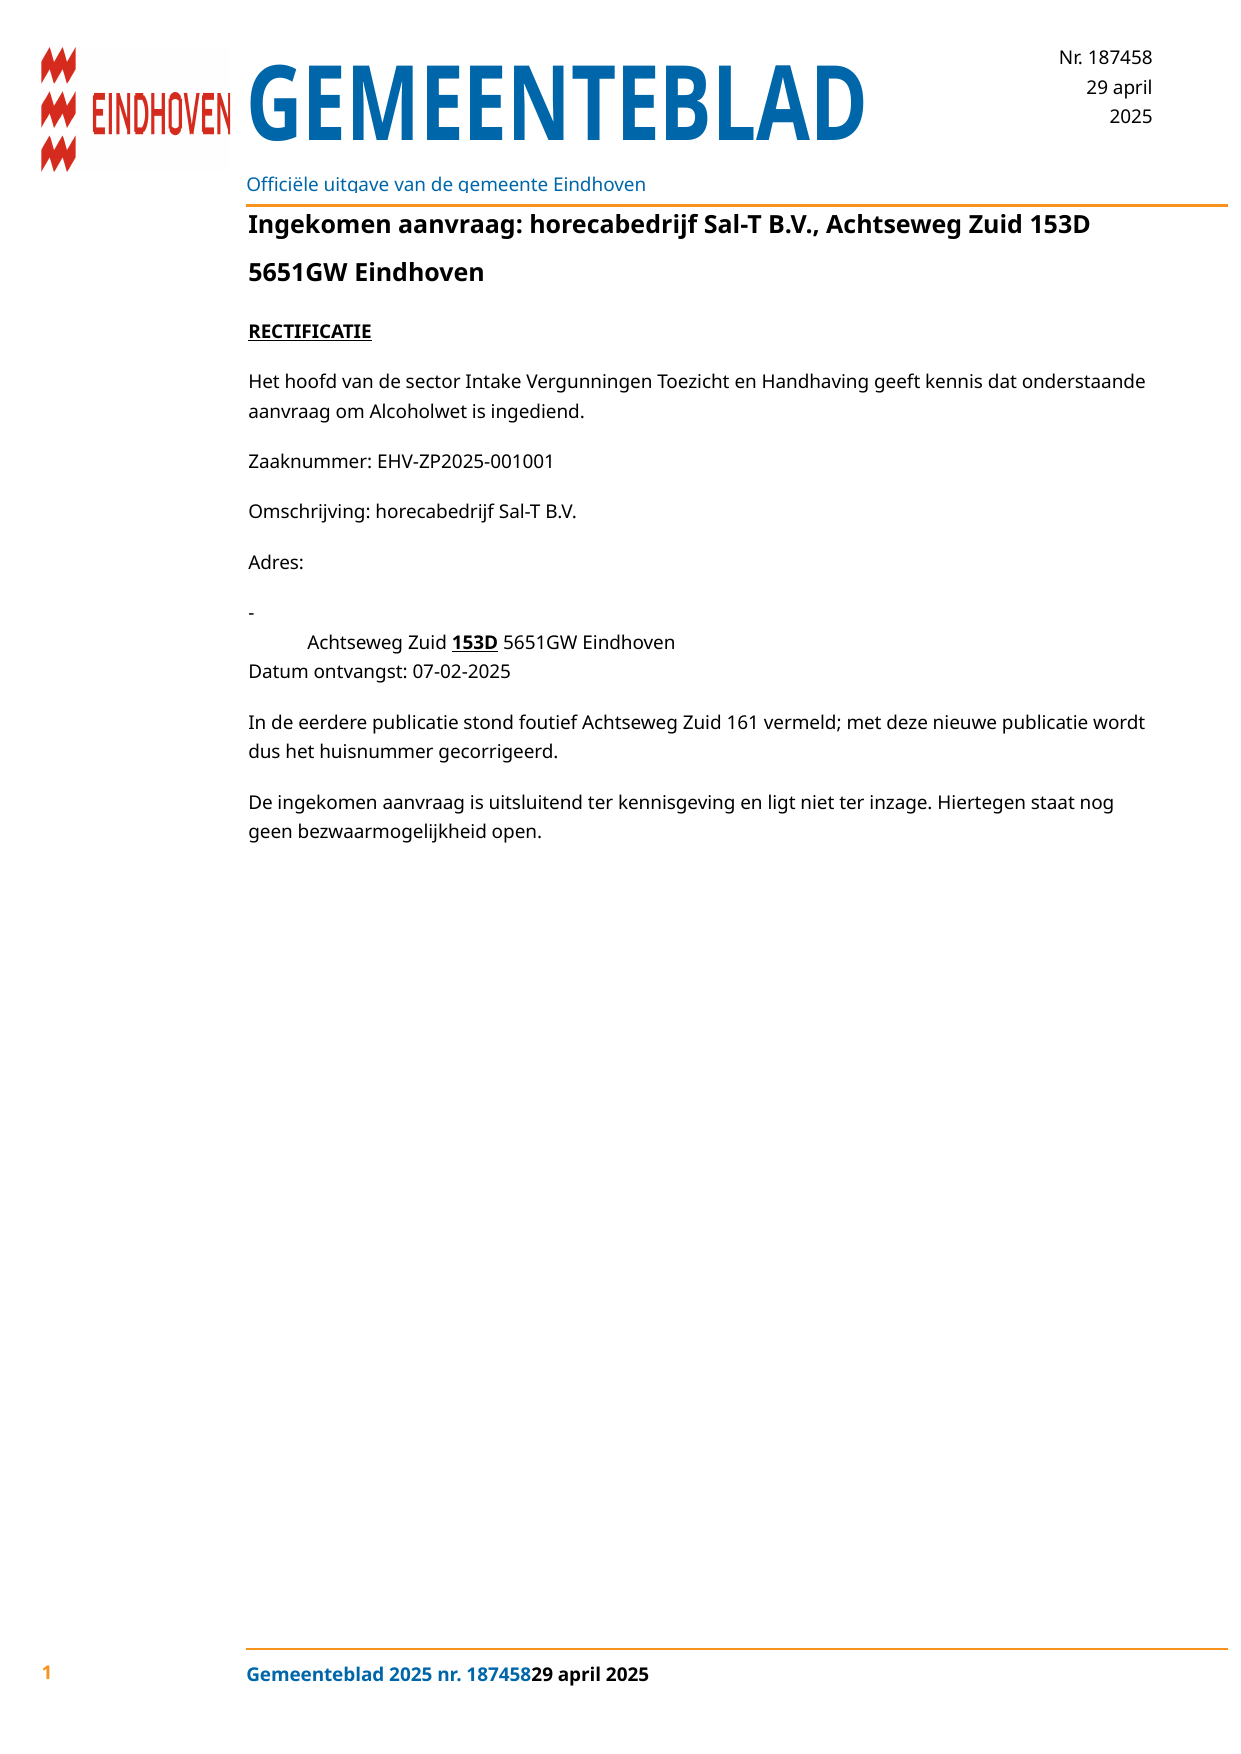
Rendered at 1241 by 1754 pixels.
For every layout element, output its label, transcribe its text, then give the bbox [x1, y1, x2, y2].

text Ingekomen aanvraag: horecabedrijf Sal-T B.V., Achtseweg Zuid 153D 5651GW Eindhoven [248, 207, 1152, 288]
text Omschrijving: horecabedrijf Sal-T B.V. [248, 499, 1152, 524]
text Datum ontvangst: 07-02-2025 [248, 659, 1152, 684]
text De ingekomen aanvraag is uitsluitend ter kennisgeving en ligt niet ter inzage. Hiertegen staat nog geen bezwaarmogelijkheid open. [248, 789, 1152, 844]
picture [41, 47, 231, 172]
text Adres: [248, 549, 1152, 575]
text RECTIFICATIE [248, 318, 1152, 344]
list Achtseweg Zuid 153D 5651GW Eindhoven [248, 629, 1152, 655]
text Zaaknummer: EHV-ZP2025-001001 [248, 448, 1152, 474]
text In de eerdere publicatie stond foutief Achtseweg Zuid 161 vermeld; met deze nieuwe publicatie wordt dus het huisnummer gecorrigeerd. [248, 709, 1152, 764]
text Het hoofd van de sector Intake Vergunningen Toezicht en Handhaving geeft kennis dat onderstaande aanvraag om Alcoholwet is ingediend. [248, 368, 1152, 424]
